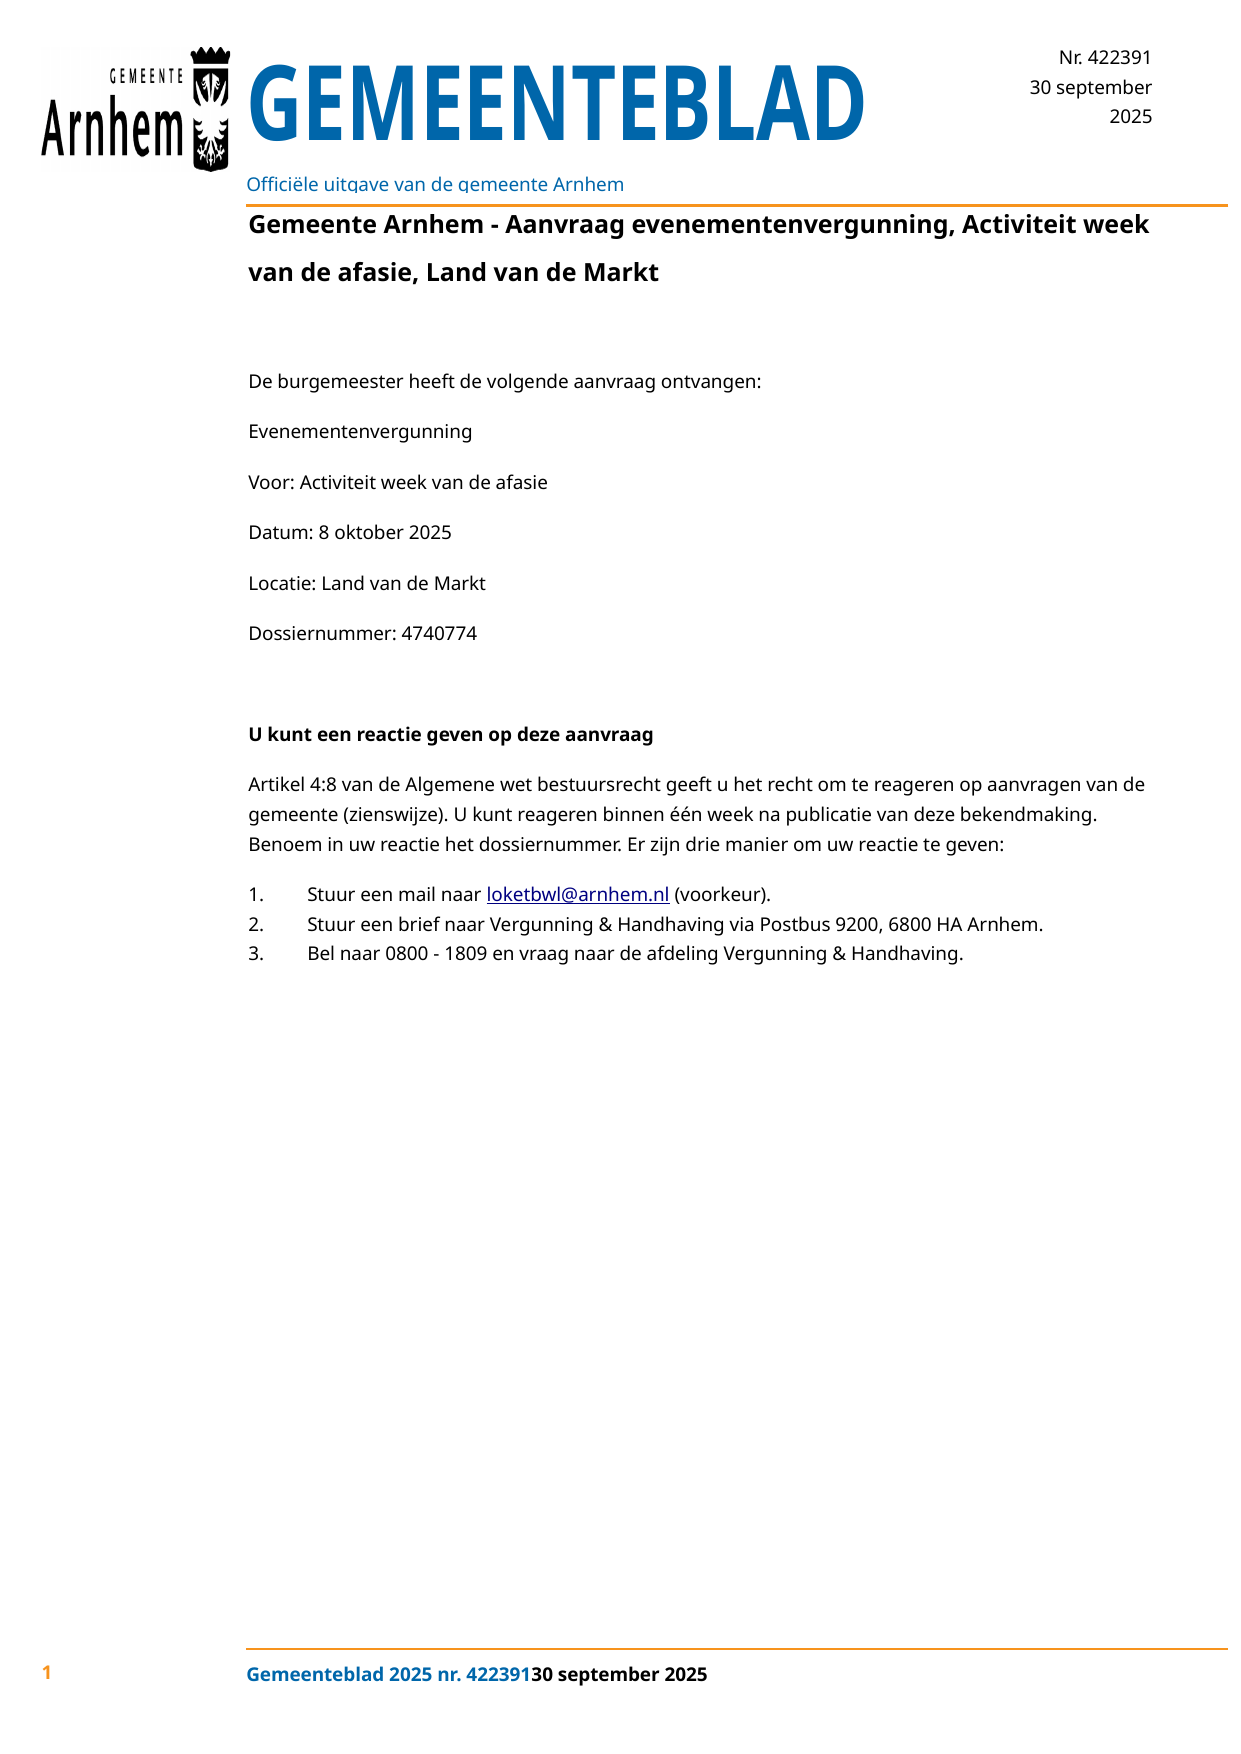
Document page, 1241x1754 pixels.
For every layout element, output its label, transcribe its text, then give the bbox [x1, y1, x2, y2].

text U kunt een reactie geven op deze aanvraag [248, 721, 1152, 747]
text Voor: Activiteit week van de afasie [248, 469, 1152, 495]
list Stuur een mail naar loketbwl@arnhem.nl (voorkeur). [248, 881, 1152, 907]
list Stuur een brief naar Vergunning & Handhaving via Postbus 9200, 6800 HA Arnhem. [248, 911, 1152, 937]
text Locatie: Land van de Markt [248, 570, 1152, 596]
text Datum: 8 oktober 2025 [248, 519, 1152, 545]
text Artikel 4:8 van de Algemene wet bestuursrecht geeft u het recht om te reageren op aanvragen van de gemeente (zienswijze). U kunt reageren binnen één week na publicatie van deze bekendmaking. Benoem in uw reactie het dossiernummer. Er zijn drie manier om uw reactie te geven: [248, 772, 1152, 857]
text Dossiernummer: 4740774 [248, 620, 1152, 646]
text De burgemeester heeft de volgende aanvraag ontvangen: [248, 368, 1152, 394]
text Evenementenvergunning [248, 419, 1152, 444]
text Gemeente Arnhem - Aanvraag evenementenvergunning, Activiteit week van de afasie, Land van de Markt [248, 207, 1152, 288]
picture [41, 47, 231, 172]
list Bel naar 0800 - 1809 en vraag naar de afdeling Vergunning & Handhaving. [248, 940, 1152, 966]
